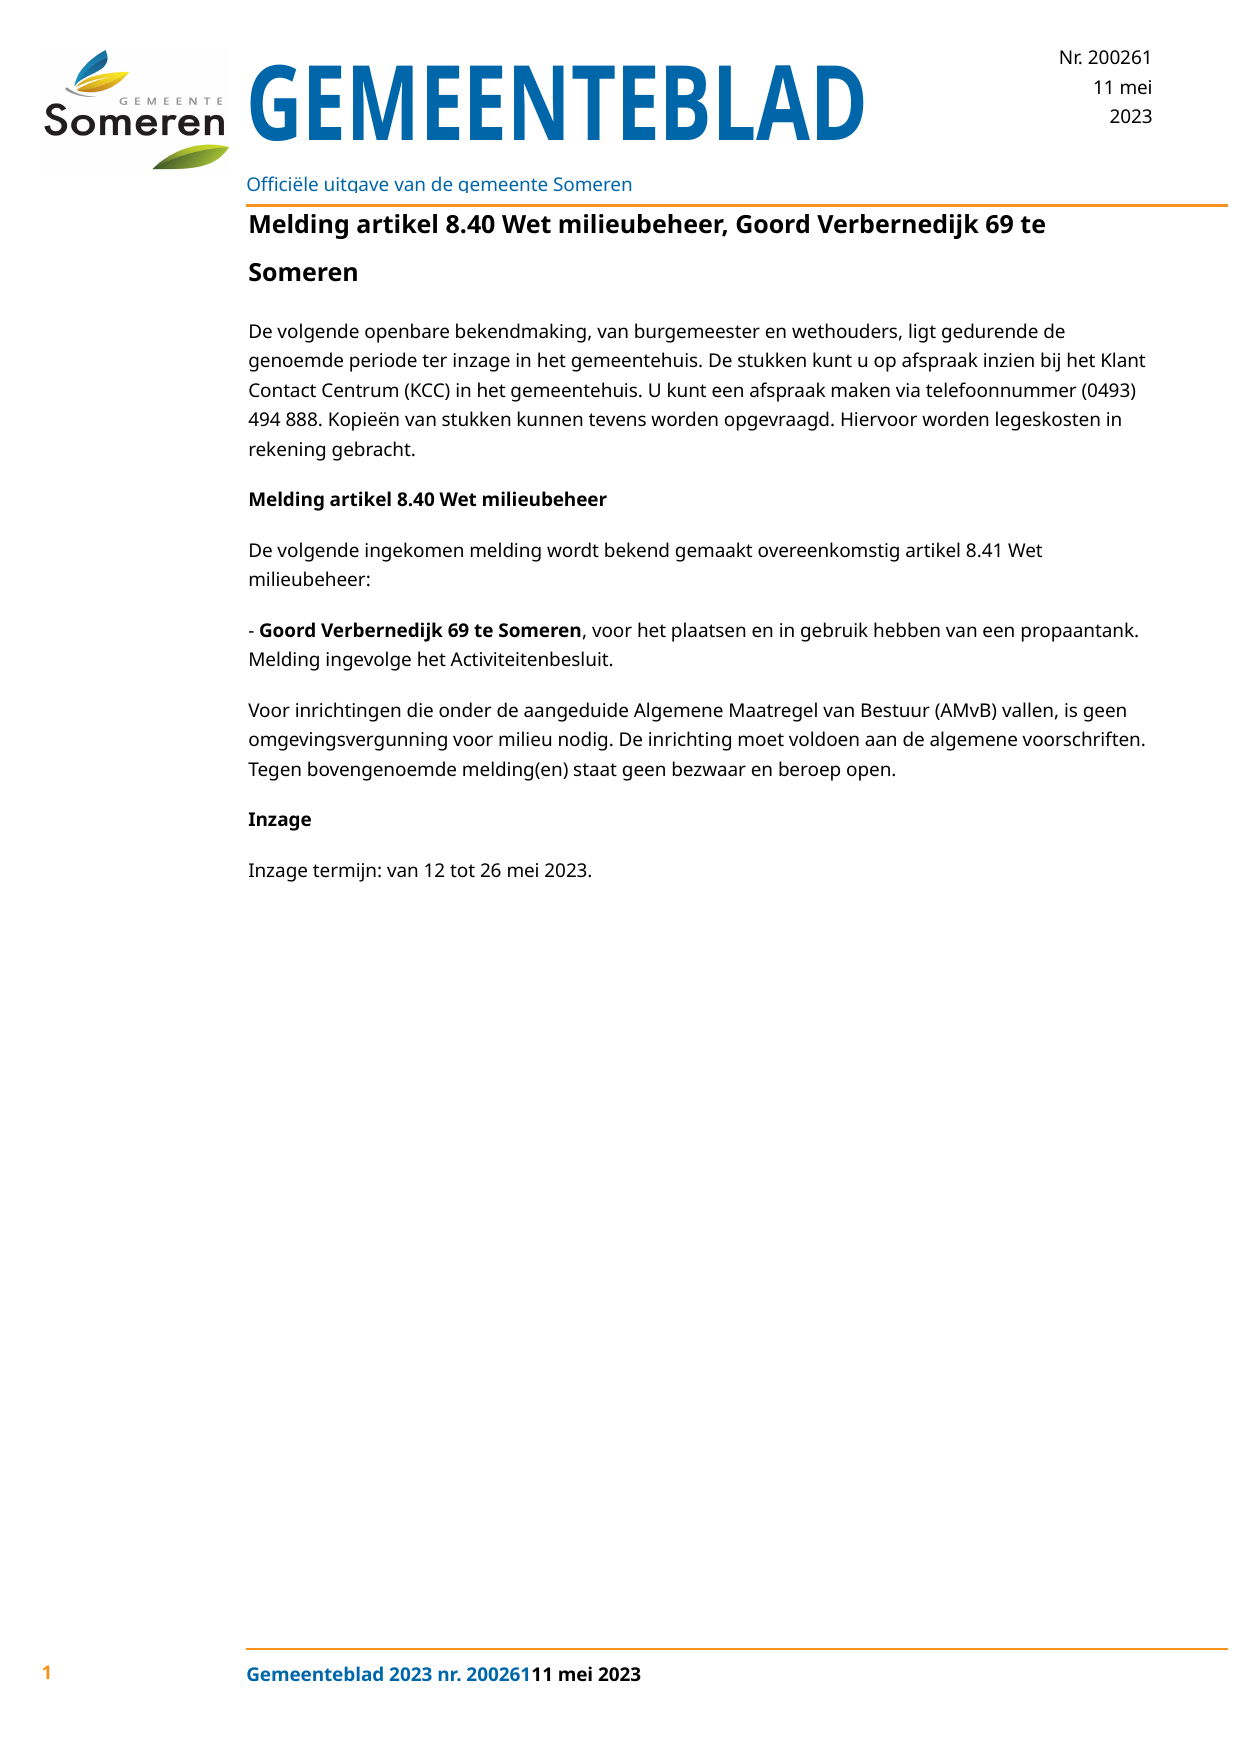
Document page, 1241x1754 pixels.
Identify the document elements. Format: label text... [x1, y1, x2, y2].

text De volgende openbare bekendmaking, van burgemeester en wethouders, ligt gedurende de genoemde periode ter inzage in het gemeentehuis. De stukken kunt u op afspraak inzien bij het Klant Contact Centrum (KCC) in het gemeentehuis. U kunt een afspraak maken via telefoonnummer (0493) 494 888. Kopieën van stukken kunnen tevens worden opgevraagd. Hiervoor worden legeskosten in rekening gebracht. [248, 318, 1152, 462]
text Inzage [248, 807, 1152, 832]
text Melding artikel 8.40 Wet milieubeheer [248, 487, 1152, 512]
picture [41, 47, 231, 172]
text Inzage termijn: van 12 tot 26 mei 2023. [248, 857, 1152, 883]
text Melding artikel 8.40 Wet milieubeheer, Goord Verbernedijk 69 te Someren [248, 207, 1152, 288]
text Voor inrichtingen die onder de aangeduide Algemene Maatregel van Bestuur (AMvB) vallen, is geen omgevingsvergunning voor milieu nodig. De inrichting moet voldoen aan de algemene voorschriften. Tegen bovengenoemde melding(en) staat geen bezwaar en beroep open. [248, 697, 1152, 782]
text - Goord Verbernedijk 69 te Someren, voor het plaatsen en in gebruik hebben van een propaantank. Melding ingevolge het Activiteitenbesluit. [248, 617, 1152, 672]
text De volgende ingekomen melding wordt bekend gemaakt overeenkomstig artikel 8.41 Wet milieubeheer: [248, 537, 1152, 592]
